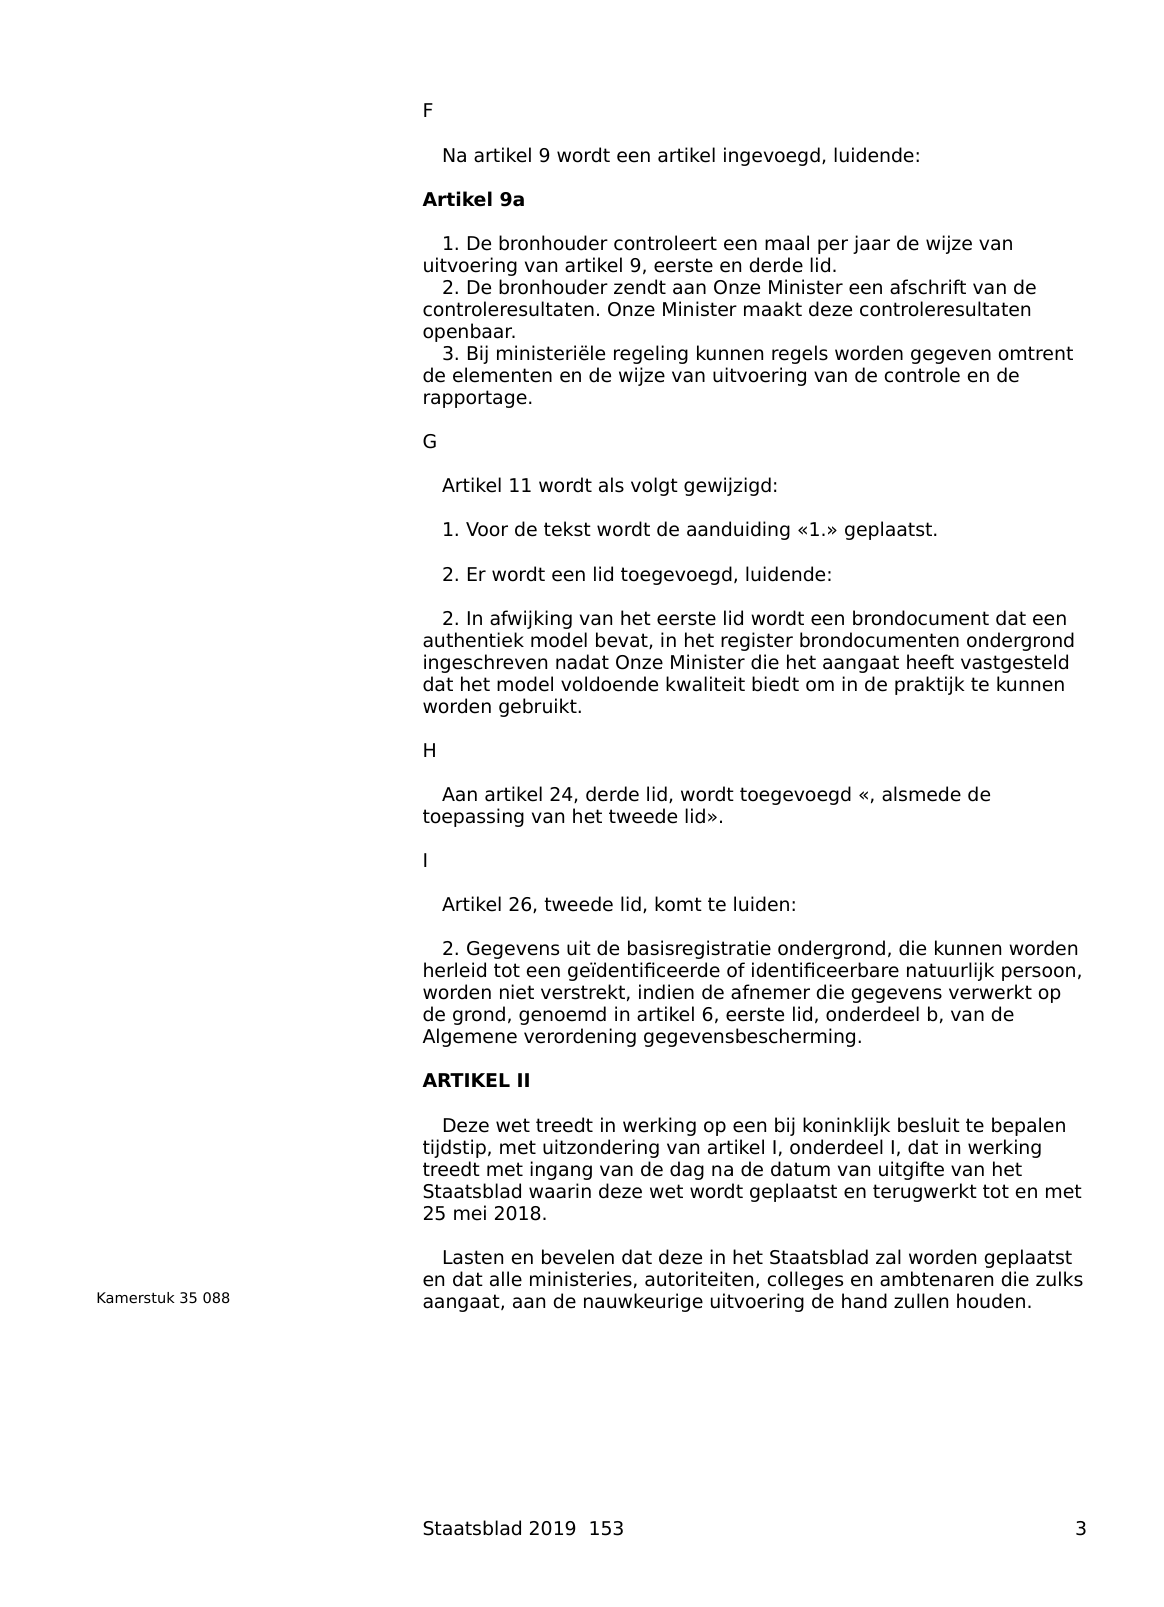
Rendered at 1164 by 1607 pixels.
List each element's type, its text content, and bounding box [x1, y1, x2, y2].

text Artikel 26, tweede lid, komt te luiden: [422, 894, 1087, 916]
text 1. Voor de tekst wordt de aanduiding «1.» geplaatst. [422, 519, 1087, 541]
text 3. Bij ministeriële regeling kunnen regels worden gegeven omtrent de elementen en de wijze van uitvoering van de controle en de rapportage. [422, 343, 1087, 409]
text H [422, 740, 1087, 762]
text Na artikel 9 wordt een artikel ingevoegd, luidende: [422, 144, 1087, 167]
text Lasten en bevelen dat deze in het Staatsblad zal worden geplaatst en dat alle ministeries, autoriteiten, colleges en ambtenaren die zulks aangaat, aan de nauwkeurige uitvoering de hand zullen houden. [422, 1247, 1087, 1313]
subtitle Artikel 9a [422, 189, 1087, 211]
text I [422, 850, 1087, 872]
text Aan artikel 24, derde lid, wordt toegevoegd «, alsmede de toepassing van het tweede lid». [422, 784, 1087, 828]
text Deze wet treedt in werking op een bij koninklijk besluit te bepalen tijdstip, met uitzondering van artikel I, onderdeel I, dat in werking treedt met ingang van de dag na de datum van uitgifte van het Staatsblad waarin deze wet wordt geplaatst en terugwerkt tot en met 25 mei 2018. [422, 1114, 1087, 1224]
text G [422, 431, 1087, 453]
text 2. In afwijking van het eerste lid wordt een brondocument dat een authentiek model bevat, in het register brondocumenten ondergrond ingeschreven nadat Onze Minister die het aangaat heeft vastgesteld dat het model voldoende kwaliteit biedt om in de praktijk te kunnen worden gebruikt. [422, 608, 1087, 717]
text 2. Gegevens uit de basisregistratie ondergrond, die kunnen worden herleid tot een geïdentificeerde of identificeerbare natuurlijk persoon, worden niet verstrekt, indien de afnemer die gegevens verwerkt op de grond, genoemd in artikel 6, eerste lid, onderdeel b, van de Algemene verordening gegevensbescherming. [422, 938, 1087, 1048]
subtitle ARTIKEL II [422, 1070, 1087, 1092]
text 2. De bronhouder zendt aan Onze Minister een afschrift van de controleresultaten. Onze Minister maakt deze controleresultaten openbaar. [422, 277, 1087, 343]
text Artikel 11 wordt als volgt gewijzigd: [422, 475, 1087, 497]
text Kamerstuk 35 088 [77, 1289, 396, 1307]
text 2. Er wordt een lid toegevoegd, luidende: [422, 563, 1087, 585]
text 1. De bronhouder controleert een maal per jaar de wijze van uitvoering van artikel 9, eerste en derde lid. [422, 233, 1087, 277]
text F [422, 100, 1087, 122]
